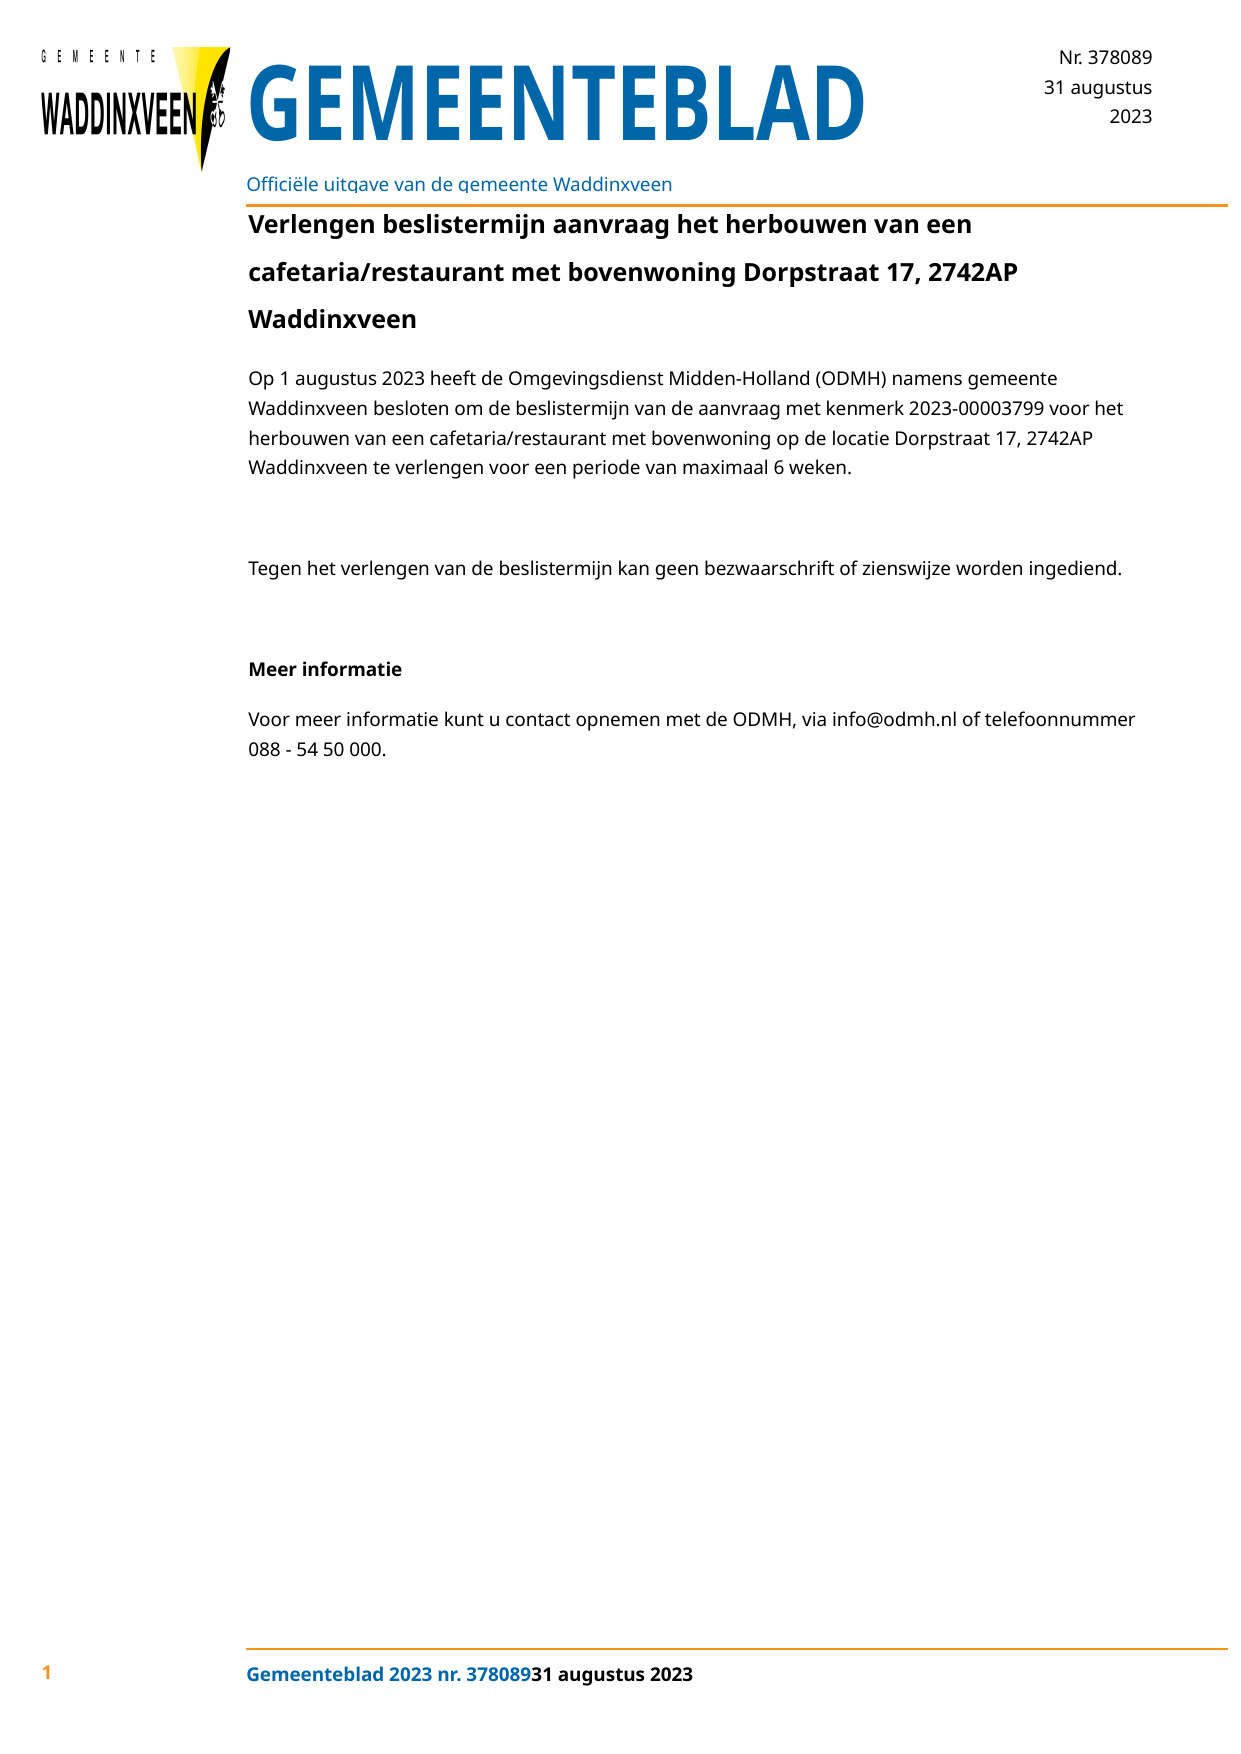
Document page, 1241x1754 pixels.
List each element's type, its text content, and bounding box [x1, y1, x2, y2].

picture [41, 47, 231, 172]
text Op 1 augustus 2023 heeft de Omgevingsdienst Midden-Holland (ODMH) namens gemeente Waddinxveen besloten om de beslistermijn van de aanvraag met kenmerk 2023-00003799 voor het herbouwen van een cafetaria/restaurant met bovenwoning op de locatie Dorpstraat 17, 2742AP Waddinxveen te verlengen voor een periode van maximaal 6 weken. [248, 366, 1152, 480]
text Tegen het verlengen van de beslistermijn kan geen bezwaarschrift of zienswijze worden ingediend. [248, 555, 1152, 581]
text Verlengen beslistermijn aanvraag het herbouwen van een cafetaria/restaurant met bovenwoning Dorpstraat 17, 2742AP Waddinxveen [248, 207, 1152, 336]
text Voor meer informatie kunt u contact opnemen met de ODMH, via info@odmh.nl of telefoonnummer 088 - 54 50 000. [248, 706, 1152, 762]
text Meer informatie [248, 656, 1152, 682]
